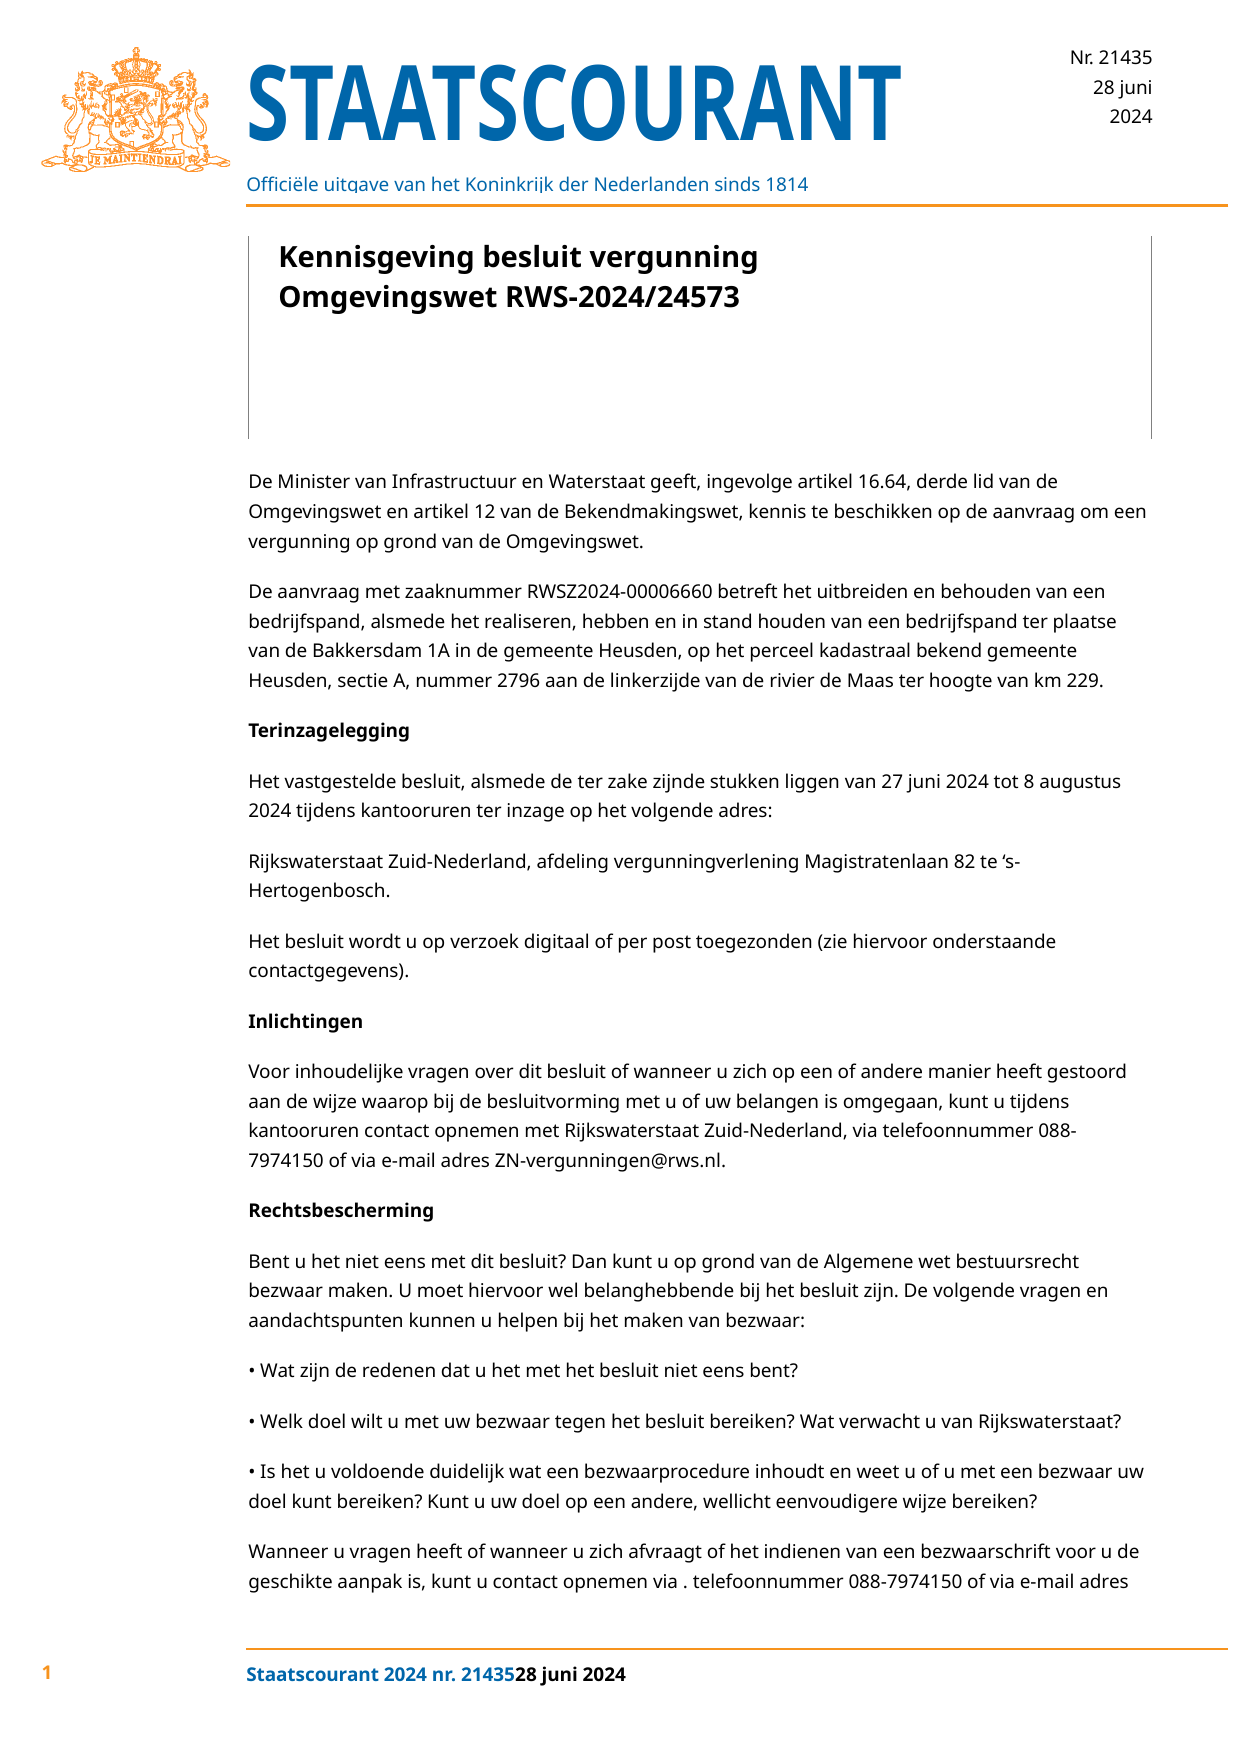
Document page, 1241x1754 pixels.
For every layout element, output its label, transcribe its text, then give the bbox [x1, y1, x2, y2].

text Het vastgestelde besluit, alsmede de ter zake zijnde stukken liggen van 27 juni 2024 tot 8 augustus 2024 tijdens kantooruren ter inzage op het volgende adres: [248, 768, 1152, 823]
text Terinzagelegging [248, 717, 1152, 743]
table_header Kennisgeving besluit vergunning Omgevingswet RWS-2024/24573 [249, 236, 850, 439]
table_header [850, 414, 1151, 439]
table_header [850, 236, 912, 413]
text Rechtsbescherming [248, 1197, 1152, 1223]
text Rijkswaterstaat Zuid-Nederland, afdeling vergunningverlening Magistratenlaan 82 te ‘s-Hertogenbosch. [248, 848, 1152, 903]
text • Is het u voldoende duidelijk wat een bezwaarprocedure inhoudt en weet u of u met een bezwaar uw doel kunt bereiken? Kunt u uw doel op een andere, wellicht eenvoudigere wijze bereiken? [248, 1458, 1152, 1513]
picture [41, 47, 231, 172]
text • Welk doel wilt u met uw bezwaar tegen het besluit bereiken? Wat verwacht u van Rijkswaterstaat? [248, 1408, 1152, 1433]
text De Minister van Infrastructuur en Waterstaat geeft, ingevolge artikel 16.64, derde lid van de Omgevingswet en artikel 12 van de Bekendmakingswet, kennis te beschikken op de aanvraag om een vergunning op grond van de Omgevingswet. [248, 469, 1152, 553]
text De aanvraag met zaaknummer RWSZ2024-00006660 betreft het uitbreiden en behouden van een bedrijfspand, alsmede het realiseren, hebben en in stand houden van een bedrijfspand ter plaatse van de Bakkersdam 1A in de gemeente Heusden, op het perceel kadastraal bekend gemeente Heusden, sectie A, nummer 2796 aan de linkerzijde van de rivier de Maas ter hoogte van km 229. [248, 578, 1152, 693]
text Het besluit wordt u op verzoek digitaal of per post toegezonden (zie hiervoor onderstaande contactgegevens). [248, 928, 1152, 983]
table_header [1090, 236, 1151, 413]
text Bent u het niet eens met dit besluit? Dan kunt u op grond van de Algemene wet bestuursrecht bezwaar maken. U moet hiervoor wel belanghebbende bij het besluit zijn. De volgende vragen en aandachtspunten kunnen u helpen bij het maken van bezwaar: [248, 1248, 1152, 1333]
text • Wat zijn de redenen dat u het met het besluit niet eens bent? [248, 1357, 1152, 1383]
text Inlichtingen [248, 1008, 1152, 1033]
text Wanneer u vragen heeft of wanneer u zich afvraagt of het indienen van een bezwaarschrift voor u de geschikte aanpak is, kunt u contact opnemen via . telefoonnummer 088-7974150 of via e-mail adres [248, 1538, 1152, 1593]
picture [912, 236, 1090, 414]
text Voor inhoudelijke vragen over dit besluit of wanneer u zich op een of andere manier heeft gestoord aan de wijze waarop bij de besluitvorming met u of uw belangen is omgegaan, kunt u tijdens kantooruren contact opnemen met Rijkswaterstaat Zuid-Nederland, via telefoonnummer 088-7974150 of via e-mail adres ZN-vergunningen@rws.nl. [248, 1058, 1152, 1173]
